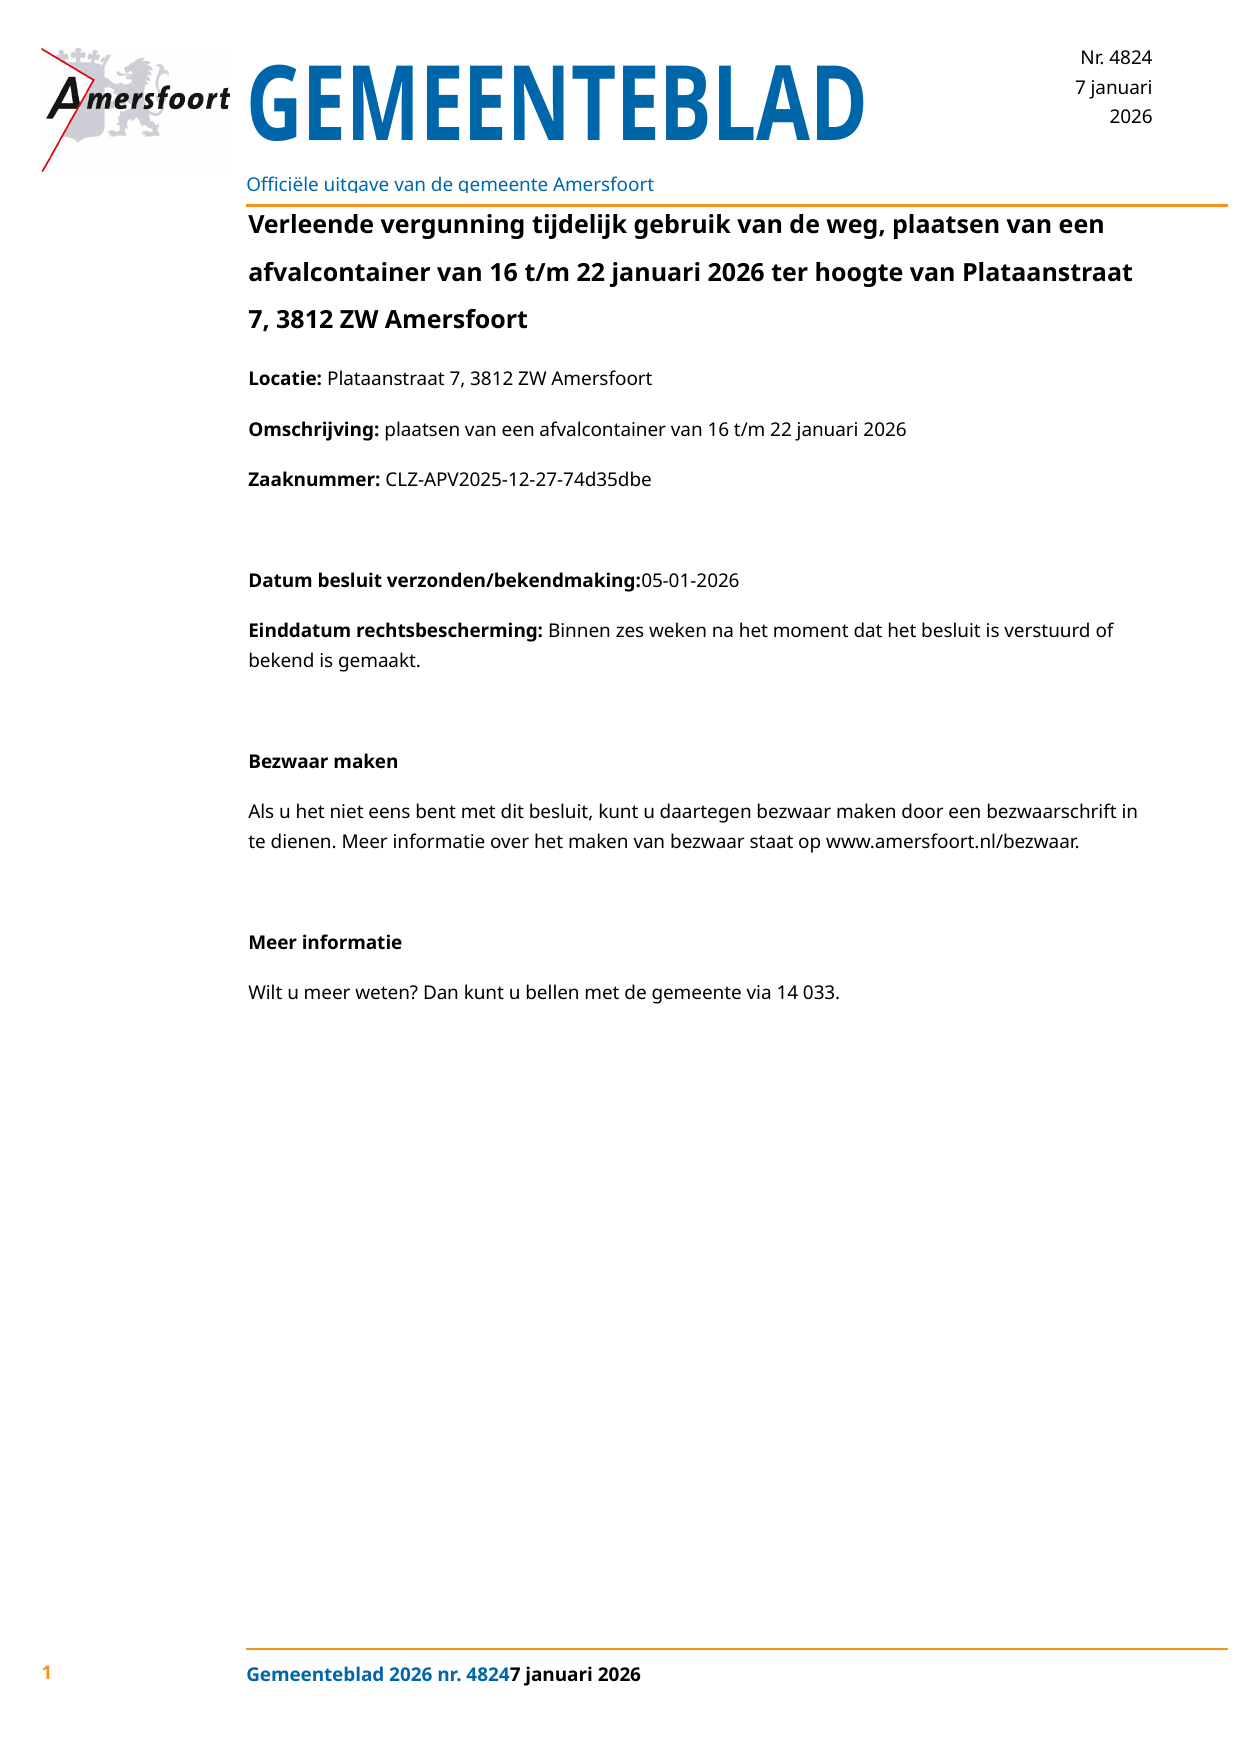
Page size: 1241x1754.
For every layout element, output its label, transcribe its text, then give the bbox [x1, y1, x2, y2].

text Locatie: Plataanstraat 7, 3812 ZW Amersfoort [248, 366, 1152, 391]
picture [41, 47, 231, 172]
text Als u het niet eens bent met dit besluit, kunt u daartegen bezwaar maken door een bezwaarschrift in te dienen. Meer informatie over het maken van bezwaar staat op www.amersfoort.nl/bezwaar. [248, 798, 1152, 854]
text Einddatum rechtsbescherming: Binnen zes weken na het moment dat het besluit is verstuurd of bekend is gemaakt. [248, 618, 1152, 673]
text Zaaknummer: CLZ-APV2025-12-27-74d35dbe [248, 466, 1152, 492]
text Bezwaar maken [248, 748, 1152, 774]
text Meer informatie [248, 929, 1152, 954]
text Verleende vergunning tijdelijk gebruik van de weg, plaatsen van een afvalcontainer van 16 t/m 22 januari 2026 ter hoogte van Plataanstraat 7, 3812 ZW Amersfoort [248, 207, 1152, 336]
text Datum besluit verzonden/bekendmaking:05-01-2026 [248, 567, 1152, 593]
text Omschrijving: plaatsen van een afvalcontainer van 16 t/m 22 januari 2026 [248, 416, 1152, 442]
text Wilt u meer weten? Dan kunt u bellen met de gemeente via 14 033. [248, 979, 1152, 1005]
